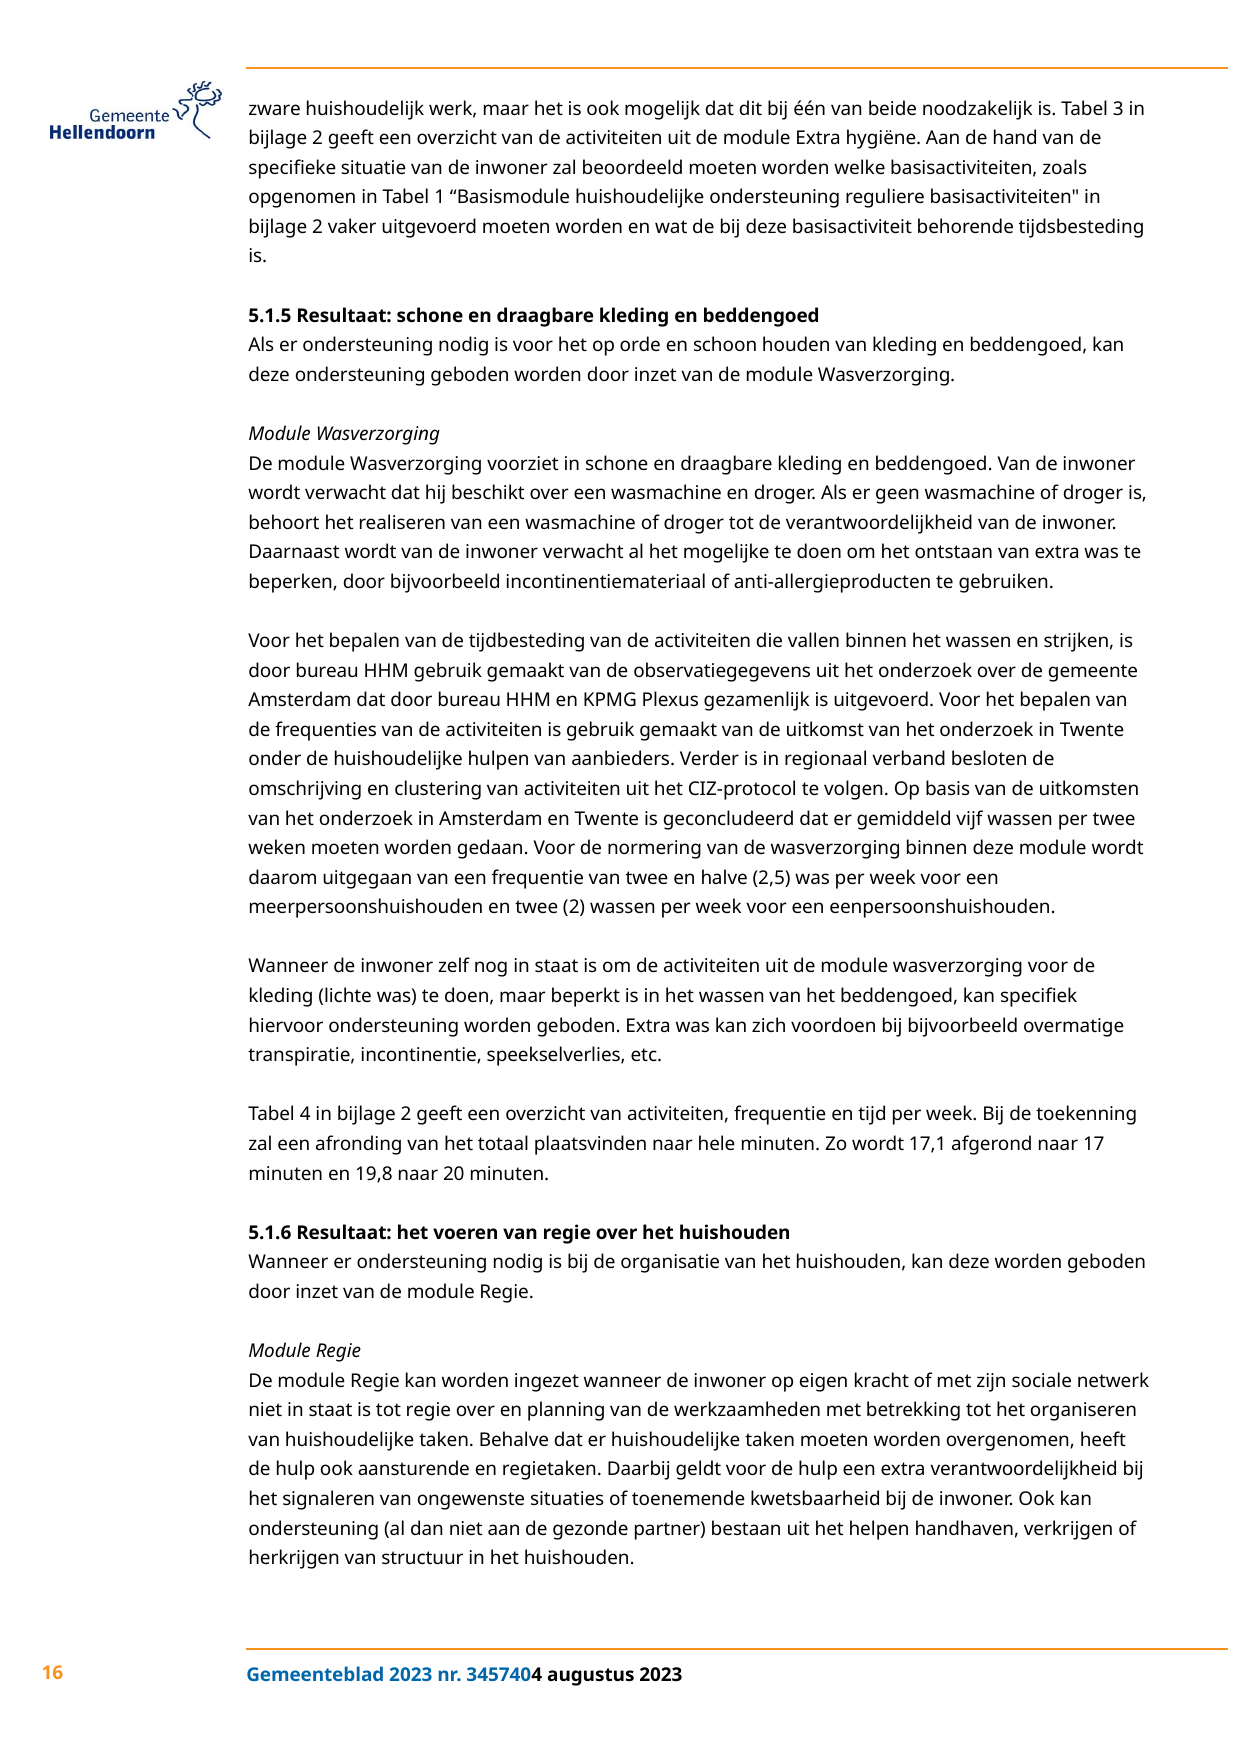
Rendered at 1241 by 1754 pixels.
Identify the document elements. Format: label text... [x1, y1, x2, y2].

text Voor het bepalen van de tijdbesteding van de activiteiten die vallen binnen het wassen en strijken, is door bureau HHM gebruik gemaakt van de observatiegegevens uit het onderzoek over de gemeente Amsterdam dat door bureau HHM en KPMG Plexus gezamenlijk is uitgevoerd. Voor het bepalen van de frequenties van de activiteiten is gebruik gemaakt van de uitkomst van het onderzoek in Twente onder de huishoudelijke hulpen van aanbieders. Verder is in regionaal verband besloten de omschrijving en clustering van activiteiten uit het CIZ-protocol te volgen. Op basis van de uitkomsten van het onderzoek in Amsterdam en Twente is geconcludeerd dat er gemiddeld vijf wassen per twee weken moeten worden gedaan. Voor de normering van de wasverzorging binnen deze module wordt daarom uitgegaan van een frequentie van twee en halve (2,5) was per week voor een meerpersoonshuishouden en twee (2) wassen per week voor een eenpersoonshuishouden. [248, 627, 1152, 919]
text zware huishoudelijk werk, maar het is ook mogelijk dat dit bij één van beide noodzakelijk is. Tabel 3 in bijlage 2 geeft een overzicht van de activiteiten uit de module Extra hygiëne. Aan de hand van de specifieke situatie van de inwoner zal beoordeeld moeten worden welke basisactiviteiten, zoals opgenomen in Tabel 1 “Basismodule huishoudelijke ondersteuning reguliere basisactiviteiten" in bijlage 2 vaker uitgevoerd moeten worden en wat de bij deze basisactiviteit behorende tijdsbesteding is. [248, 95, 1152, 268]
text Wanneer de inwoner zelf nog in staat is om de activiteiten uit de module wasverzorging voor de kleding (lichte was) te doen, maar beperkt is in het wassen van het beddengoed, kan specifiek hiervoor ondersteuning worden geboden. Extra was kan zich voordoen bij bijvoorbeeld overmatige transpiratie, incontinentie, speekselverlies, etc. [248, 953, 1152, 1067]
text De module Wasverzorging voorziet in schone en draagbare kleding en beddengoed. Van de inwoner wordt verwacht dat hij beschikt over een wasmachine en droger. Als er geen wasmachine of droger is, behoort het realiseren van een wasmachine of droger tot de verantwoordelijkheid van de inwoner. Daarnaast wordt van de inwoner verwacht al het mogelijke te doen om het ontstaan van extra was te beperken, door bijvoorbeeld incontinentiemateriaal of anti-allergieproducten te gebruiken. [248, 450, 1152, 594]
text Als er ondersteuning nodig is voor het op orde en schoon houden van kleding en beddengoed, kan deze ondersteuning geboden worden door inzet van de module Wasverzorging. [248, 331, 1152, 387]
text 5.1.6 Resultaat: het voeren van regie over het huishouden [248, 1219, 1152, 1245]
text Tabel 4 in bijlage 2 geeft een overzicht van activiteiten, frequentie en tijd per week. Bij de toekenning zal een afronding van het totaal plaatsvinden naar hele minuten. Zo wordt 17,1 afgerond naar 17 minuten en 19,8 naar 20 minuten. [248, 1101, 1152, 1186]
picture [41, 47, 231, 172]
text De module Regie kan worden ingezet wanneer de inwoner op eigen kracht of met zijn sociale netwerk niet in staat is tot regie over en planning van de werkzaamheden met betrekking tot het organiseren van huishoudelijke taken. Behalve dat er huishoudelijke taken moeten worden overgenomen, heeft de hulp ook aansturende en regietaken. Daarbij geldt voor de hulp een extra verantwoordelijkheid bij het signaleren van ongewenste situaties of toenemende kwetsbaarheid bij de inwoner. Ook kan ondersteuning (al dan niet aan de gezonde partner) bestaan uit het helpen handhaven, verkrijgen of herkrijgen van structuur in het huishouden. [248, 1367, 1152, 1570]
text Wanneer er ondersteuning nodig is bij de organisatie van het huishouden, kan deze worden geboden door inzet van de module Regie. [248, 1248, 1152, 1304]
text Module Wasverzorging [248, 420, 1152, 446]
text Module Regie [248, 1337, 1152, 1363]
text 5.1.5 Resultaat: schone en draagbare kleding en beddengoed [248, 302, 1152, 328]
